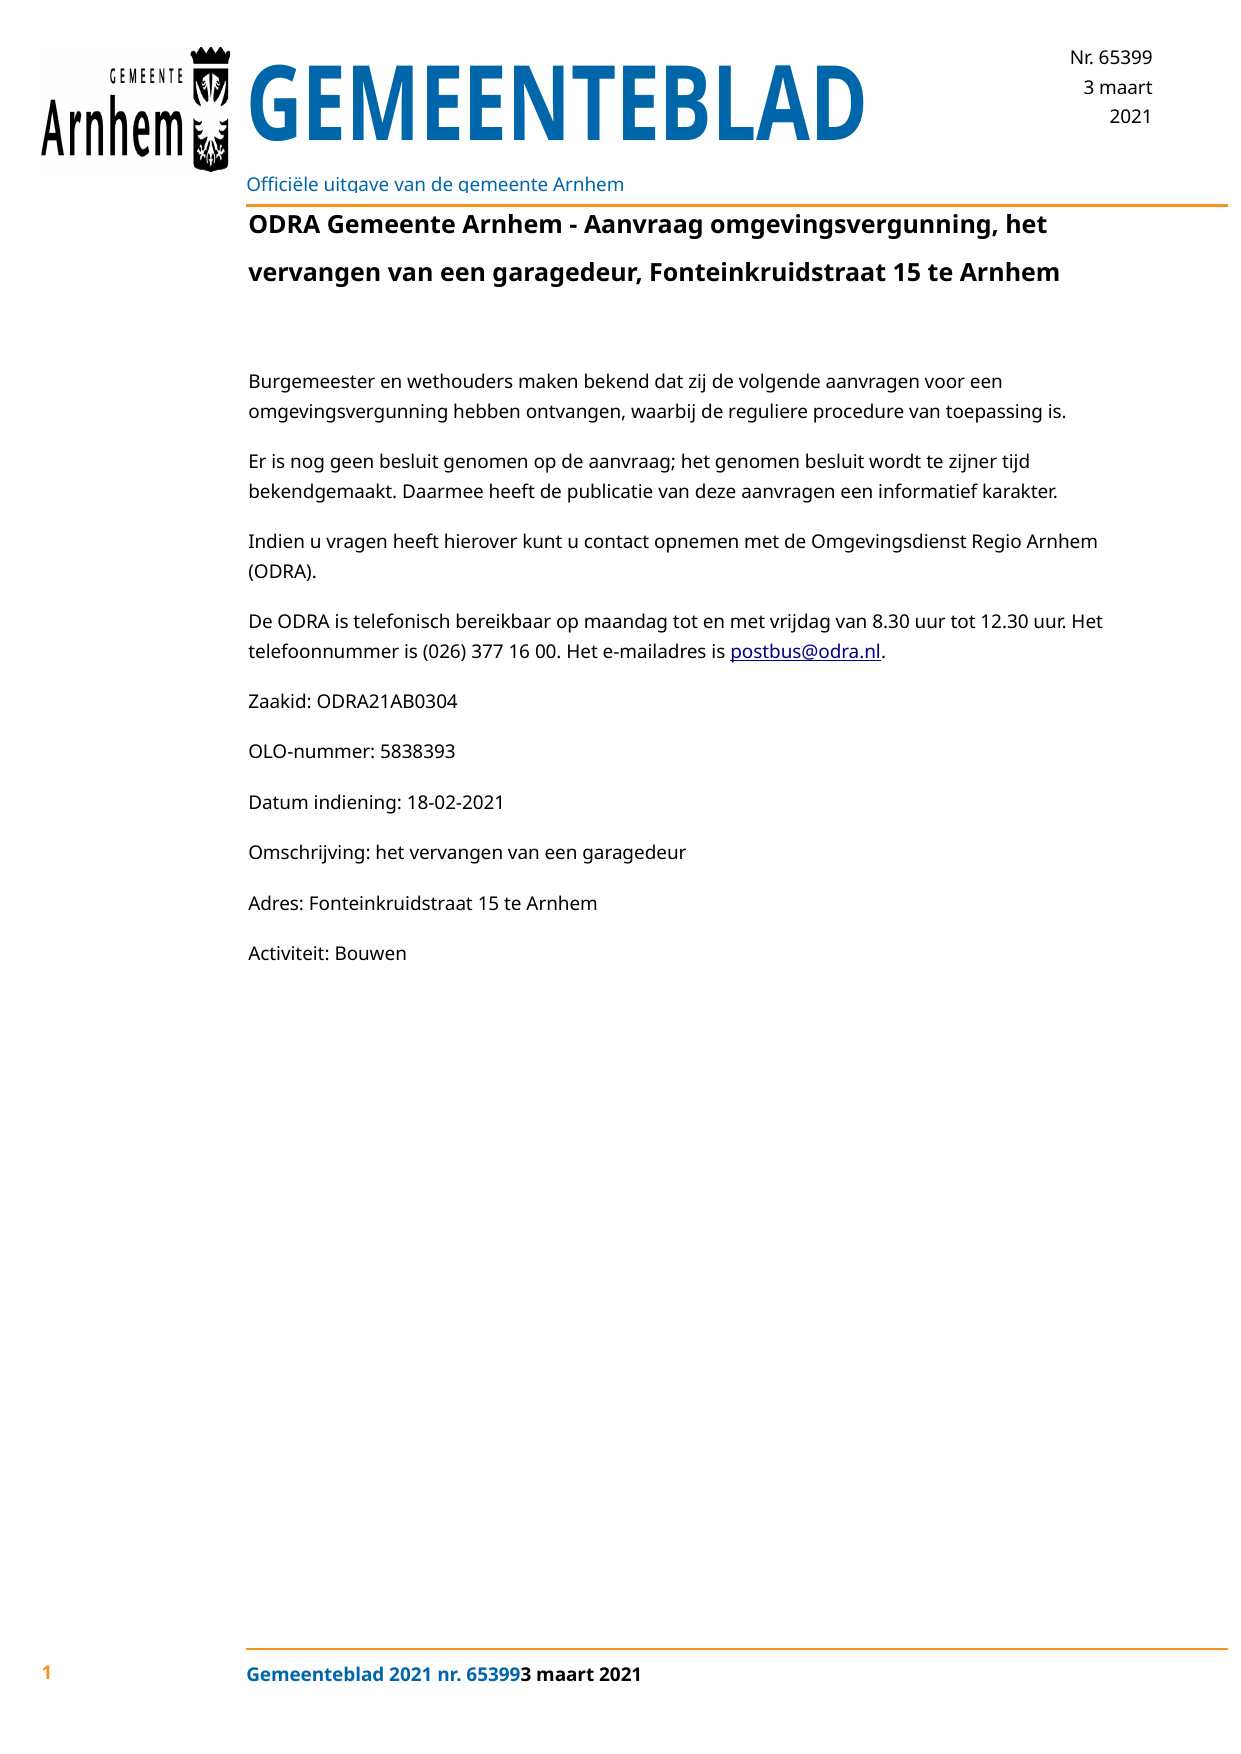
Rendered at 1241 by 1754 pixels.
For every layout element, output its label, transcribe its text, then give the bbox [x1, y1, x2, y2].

text Omschrijving: het vervangen van een garagedeur [248, 839, 1152, 865]
text Activiteit: Bouwen [248, 940, 1152, 966]
picture [41, 47, 231, 172]
text Datum indiening: 18-02-2021 [248, 789, 1152, 815]
text ODRA Gemeente Arnhem - Aanvraag omgevingsvergunning, het vervangen van een garagedeur, Fonteinkruidstraat 15 te Arnhem [248, 207, 1152, 288]
text De ODRA is telefonisch bereikbaar op maandag tot en met vrijdag van 8.30 uur tot 12.30 uur. Het telefoonnummer is (026) 377 16 00. Het e-mailadres is postbus@odra.nl. [248, 608, 1152, 664]
text OLO-nummer: 5838393 [248, 739, 1152, 764]
text Adres: Fonteinkruidstraat 15 te Arnhem [248, 890, 1152, 916]
text Er is nog geen besluit genomen op de aanvraag; het genomen besluit wordt te zijner tijd bekendgemaakt. Daarmee heeft de publicatie van deze aanvragen een informatief karakter. [248, 448, 1152, 504]
text Indien u vragen heeft hierover kunt u contact opnemen met de Omgevingsdienst Regio Arnhem (ODRA). [248, 528, 1152, 584]
text Zaakid: ODRA21AB0304 [248, 688, 1152, 714]
text Burgemeester en wethouders maken bekend dat zij de volgende aanvragen voor een omgevingsvergunning hebben ontvangen, waarbij de reguliere procedure van toepassing is. [248, 368, 1152, 424]
